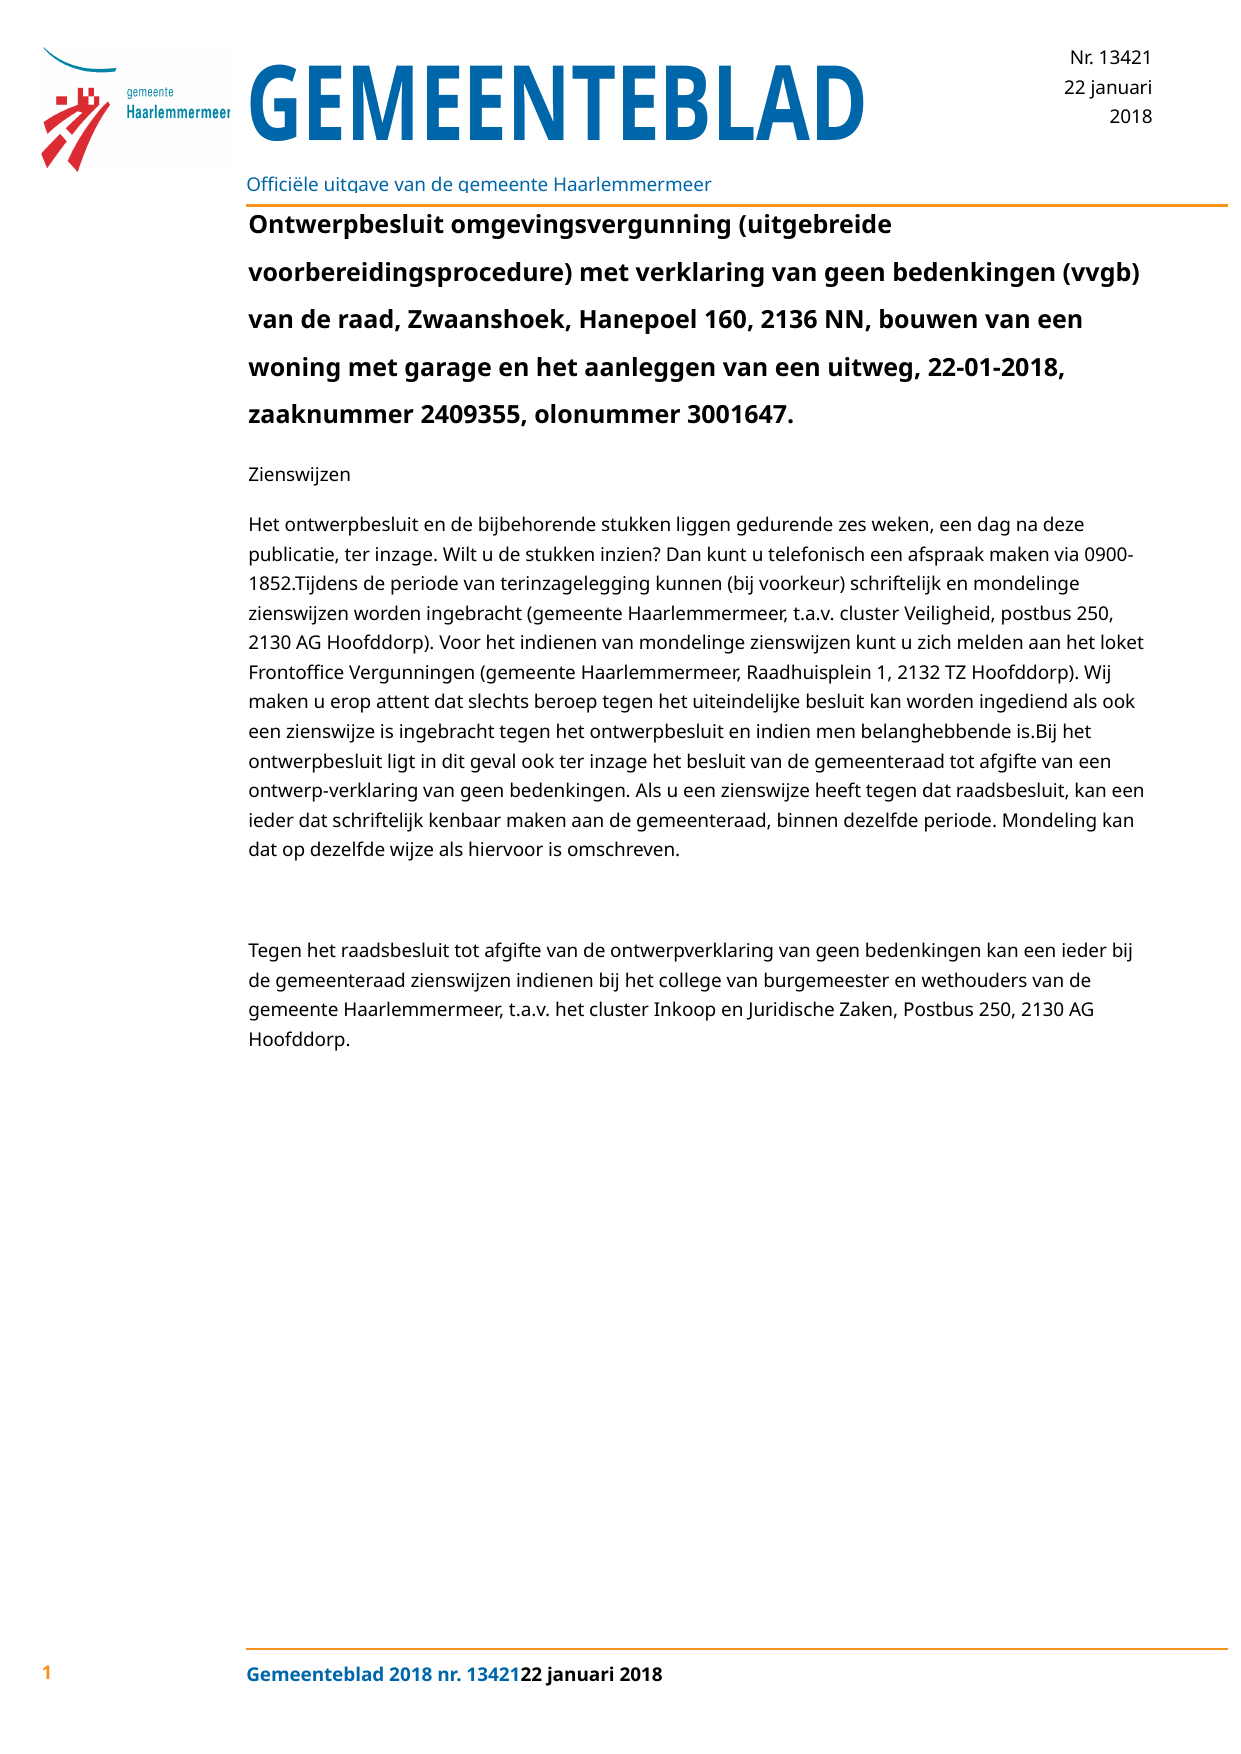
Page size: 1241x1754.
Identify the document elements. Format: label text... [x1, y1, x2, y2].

text Ontwerpbesluit omgevingsvergunning (uitgebreide voorbereidingsprocedure) met verklaring van geen bedenkingen (vvgb) van de raad, Zwaanshoek, Hanepoel 160, 2136 NN, bouwen van een woning met garage en het aanleggen van een uitweg, 22-01-2018, zaaknummer 2409355, olonummer 3001647. [248, 207, 1152, 431]
text Het ontwerpbesluit en de bijbehorende stukken liggen gedurende zes weken, een dag na deze publicatie, ter inzage. Wilt u de stukken inzien? Dan kunt u telefonisch een afspraak maken via 0900-1852.Tijdens de periode van terinzagelegging kunnen (bij voorkeur) schriftelijk en mondelinge zienswijzen worden ingebracht (gemeente Haarlemmermeer, t.a.v. cluster Veiligheid, postbus 250, 2130 AG Hoofddorp). Voor het indienen van mondelinge zienswijzen kunt u zich melden aan het loket Frontoffice Vergunningen (gemeente Haarlemmermeer, Raadhuisplein 1, 2132 TZ Hoofddorp). Wij maken u erop attent dat slechts beroep tegen het uiteindelijke besluit kan worden ingediend als ook een zienswijze is ingebracht tegen het ontwerpbesluit en indien men belanghebbende is.Bij het ontwerpbesluit ligt in dit geval ook ter inzage het besluit van de gemeenteraad tot afgifte van een ontwerp-verklaring van geen bedenkingen. Als u een zienswijze heeft tegen dat raadsbesluit, kan een ieder dat schriftelijk kenbaar maken aan de gemeenteraad, binnen dezelfde periode. Mondeling kan dat op dezelfde wijze als hiervoor is omschreven. [248, 511, 1152, 862]
text Tegen het raadsbesluit tot afgifte van de ontwerpverklaring van geen bedenkingen kan een ieder bij de gemeenteraad zienswijzen indienen bij het college van burgemeester en wethouders van de gemeente Haarlemmermeer, t.a.v. het cluster Inkoop en Juridische Zaken, Postbus 250, 2130 AG Hoofddorp. [248, 937, 1152, 1052]
picture [41, 47, 231, 172]
text Zienswijzen [248, 461, 1152, 486]
